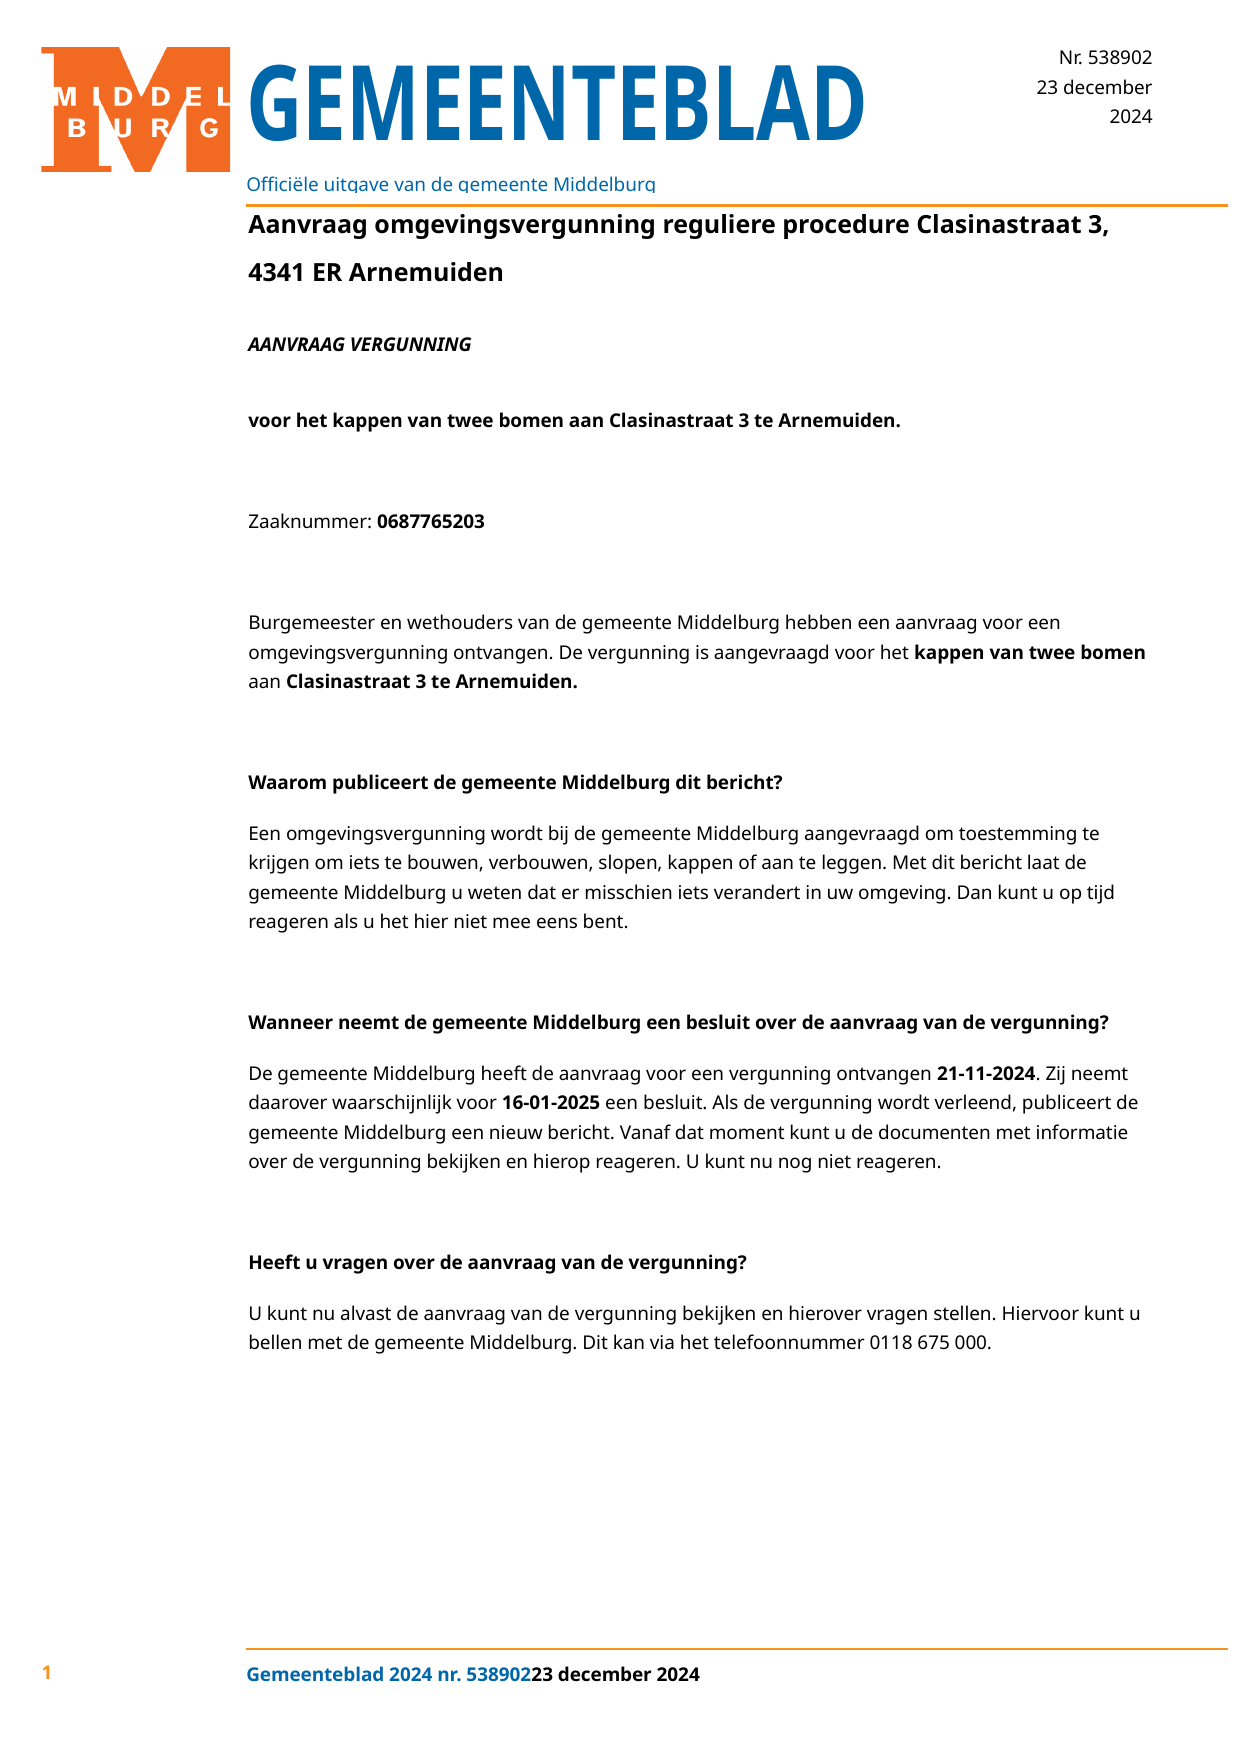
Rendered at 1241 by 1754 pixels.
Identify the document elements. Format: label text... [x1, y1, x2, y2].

text Waarom publiceert de gemeente Middelburg dit bericht? [248, 769, 1152, 795]
text Een omgevingsvergunning wordt bij de gemeente Middelburg aangevraagd om toestemming te krijgen om iets te bouwen, verbouwen, slopen, kappen of aan te leggen. Met dit bericht laat de gemeente Middelburg u weten dat er misschien iets verandert in uw omgeving. Dan kunt u op tijd reageren als u het hier niet mee eens bent. [248, 820, 1152, 934]
text De gemeente Middelburg heeft de aanvraag voor een vergunning ontvangen 21-11-2024. Zij neemt daarover waarschijnlijk voor 16-01-2025 een besluit. Als de vergunning wordt verleend, publiceert de gemeente Middelburg een nieuw bericht. Vanaf dat moment kunt u de documenten met informatie over de vergunning bekijken en hierop reageren. U kunt nu nog niet reageren. [248, 1060, 1152, 1174]
text AANVRAAG VERGUNNING [248, 331, 1152, 357]
text Aanvraag omgevingsvergunning reguliere procedure Clasinastraat 3, 4341 ER Arnemuiden [248, 207, 1152, 288]
text U kunt nu alvast de aanvraag van de vergunning bekijken en hierover vragen stellen. Hiervoor kunt u bellen met de gemeente Middelburg. Dit kan via het telefoonnummer 0118 675 000. [248, 1300, 1152, 1355]
picture [41, 47, 231, 172]
text Wanneer neemt de gemeente Middelburg een besluit over de aanvraag van de vergunning? [248, 1009, 1152, 1035]
text Heeft u vragen over de aanvraag van de vergunning? [248, 1249, 1152, 1275]
text voor het kappen van twee bomen aan Clasinastraat 3 te Arnemuiden. [248, 408, 1152, 433]
text Zaaknummer: 0687765203 [248, 508, 1152, 534]
text Burgemeester en wethouders van de gemeente Middelburg hebben een aanvraag voor een omgevingsvergunning ontvangen. De vergunning is aangevraagd voor het kappen van twee bomen aan Clasinastraat 3 te Arnemuiden. [248, 609, 1152, 694]
